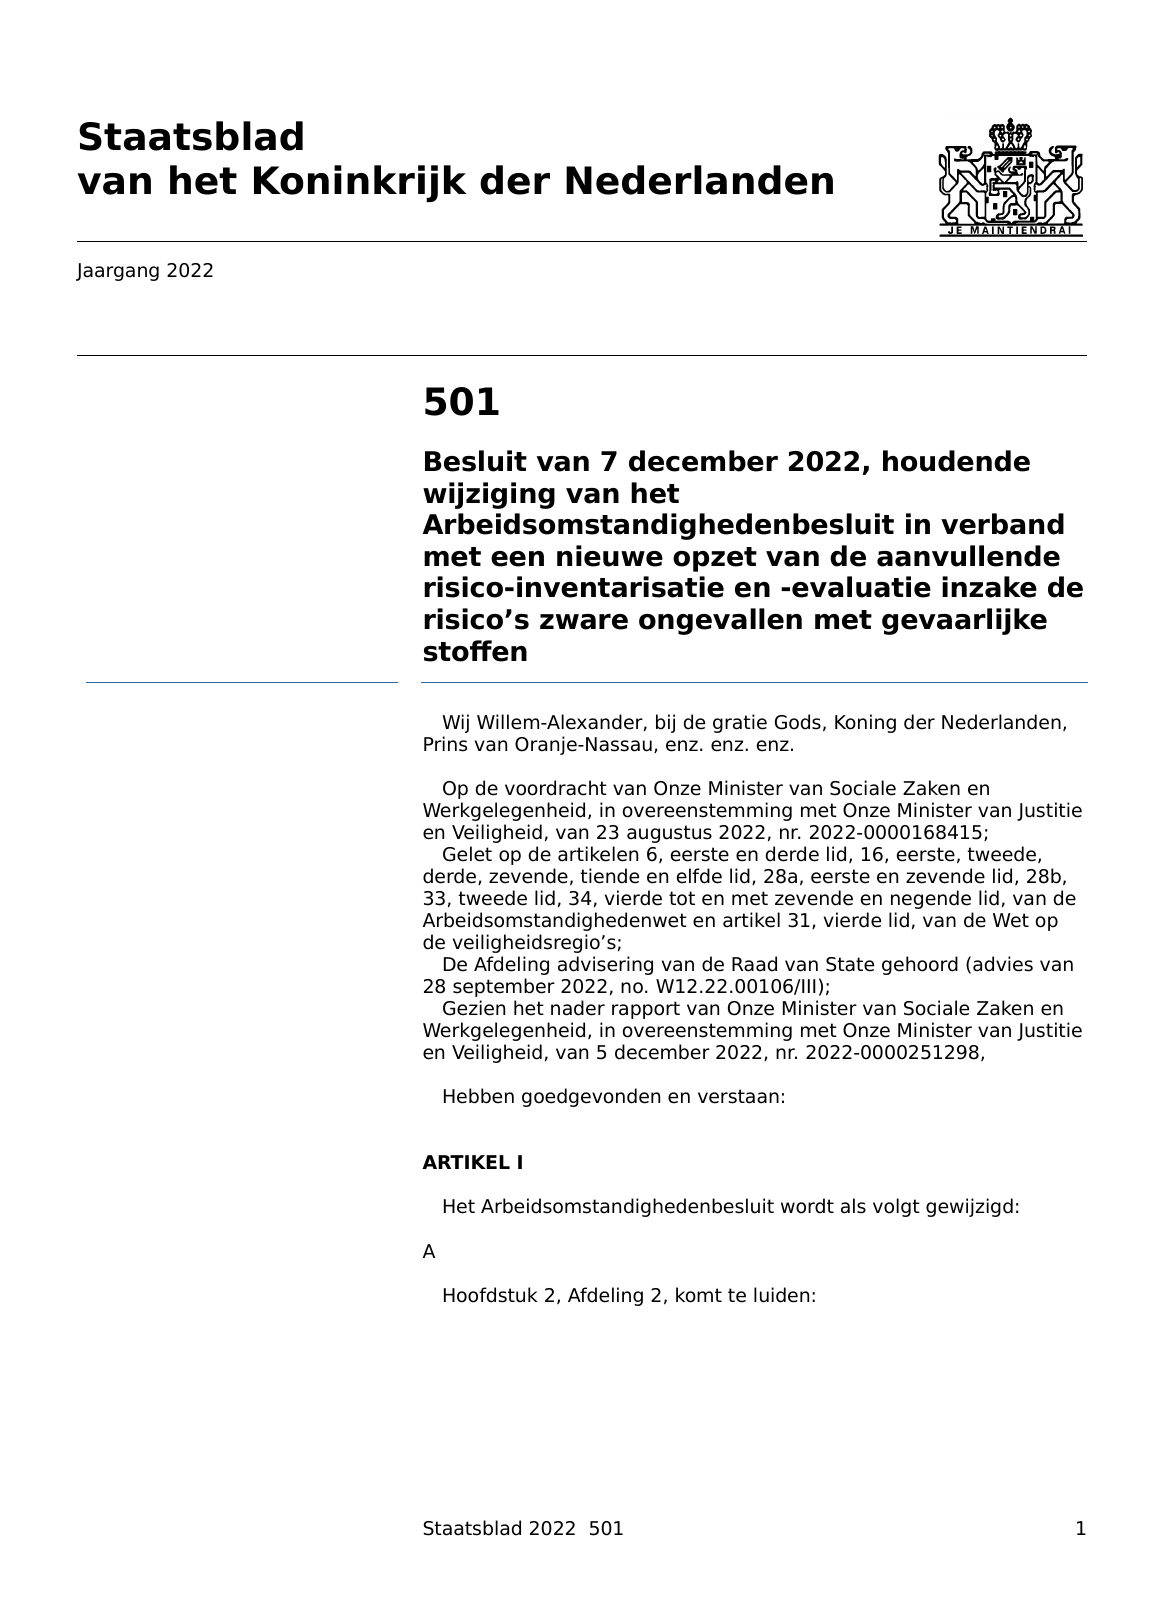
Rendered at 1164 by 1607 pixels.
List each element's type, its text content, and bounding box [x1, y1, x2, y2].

text De Afdeling advisering van de Raad van State gehoord (advies van 28 september 2022, no. W12.22.00106/III); [422, 954, 1087, 998]
text Hebben goedgevonden en verstaan: [422, 1086, 1087, 1108]
subtitle ARTIKEL I [422, 1152, 1087, 1174]
text Wij Willem-Alexander, bij de gratie Gods, Koning der Nederlanden, Prins van Oranje-Nassau, enz. enz. enz. [422, 712, 1087, 756]
text Op de voordracht van Onze Minister van Sociale Zaken en Werkgelegenheid, in overeenstemming met Onze Minister van Justitie en Veiligheid, van 23 augustus 2022, nr. 2022-0000168415; [422, 778, 1087, 844]
text Gezien het nader rapport van Onze Minister van Sociale Zaken en Werkgelegenheid, in overeenstemming met Onze Minister van Justitie en Veiligheid, van 5 december 2022, nr. 2022-0000251298, [422, 998, 1087, 1064]
text A [422, 1241, 1087, 1263]
text Gelet op de artikelen 6, eerste en derde lid, 16, eerste, tweede, derde, zevende, tiende en elfde lid, 28a, eerste en zevende lid, 28b, 33, tweede lid, 34, vierde tot en met zevende en negende lid, van de Arbeidsomstandighedenwet en artikel 31, vierde lid, van de Wet op de veiligheidsregio’s; [422, 844, 1087, 954]
table_cell Jaargang 2022 [77, 242, 1087, 355]
subtitle 501 [422, 381, 1087, 424]
table_header [886, 100, 1087, 241]
text Het Arbeidsomstandighedenbesluit wordt als volgt gewijzigd: [422, 1196, 1087, 1218]
picture [936, 115, 1087, 240]
table_header Staatsblad van het Koninkrijk der Nederlanden [77, 100, 886, 241]
text Besluit van 7 december 2022, houdende wijziging van het Arbeidsomstandighedenbesluit in verband met een nieuwe opzet van de aanvullende risico-inventarisatie en -evaluatie inzake de risico’s zware ongevallen met gevaarlijke stoffen [422, 447, 1087, 667]
text Hoofdstuk 2, Afdeling 2, komt te luiden: [422, 1285, 1087, 1307]
